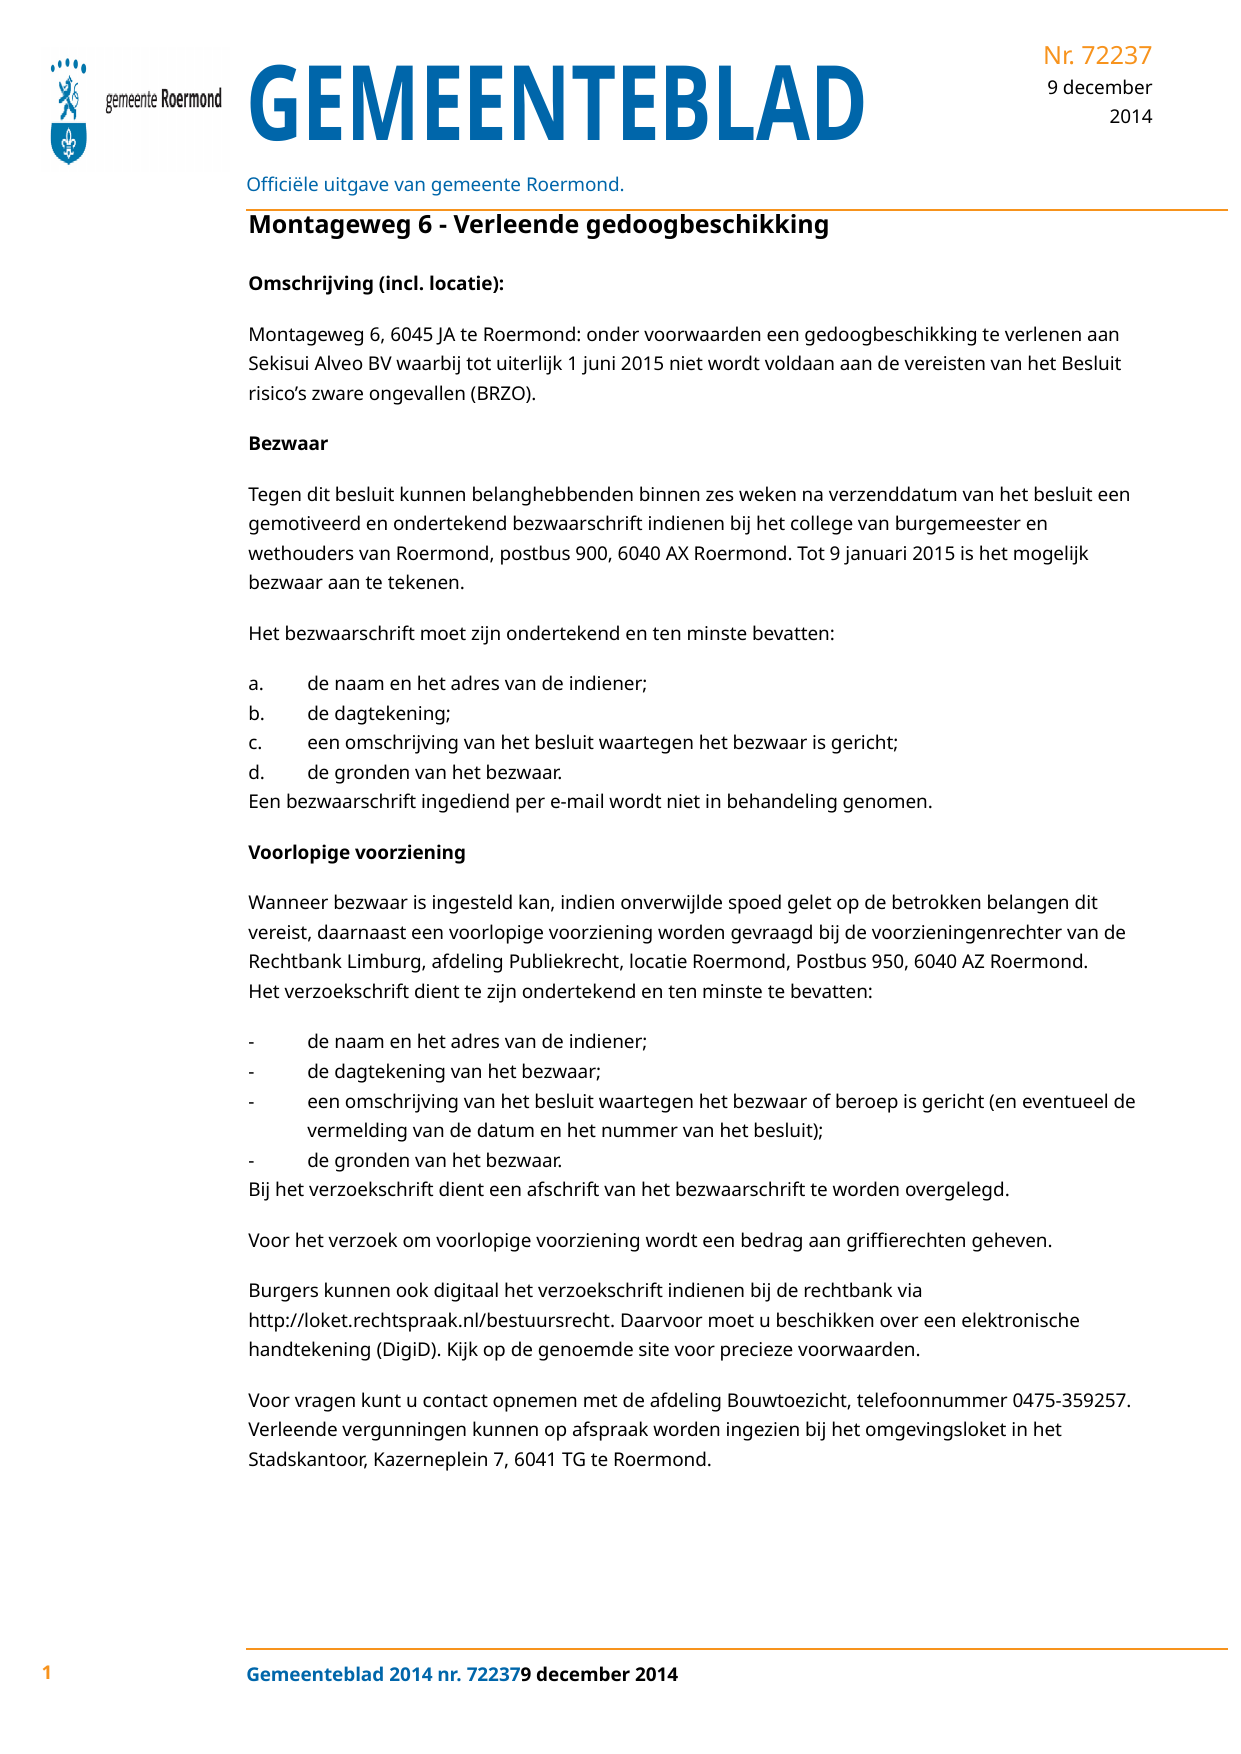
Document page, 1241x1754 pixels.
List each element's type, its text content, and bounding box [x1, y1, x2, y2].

text Omschrijving (incl. locatie): [248, 270, 1152, 296]
picture [41, 47, 231, 172]
text Bezwaar [248, 430, 1152, 456]
text Een bezwaarschrift ingediend per e-mail wordt niet in behandeling genomen. [248, 789, 1152, 814]
text Wanneer bezwaar is ingesteld kan, indien onverwijlde spoed gelet op de betrokken belangen dit vereist, daarnaast een voorlopige voorziening worden gevraagd bij de voorzieningenrechter van de Rechtbank Limburg, afdeling Publiekrecht, locatie Roermond, Postbus 950, 6040 AZ Roermond. Het verzoekschrift dient te zijn ondertekend en ten minste te bevatten: [248, 889, 1152, 1004]
text Bij het verzoekschrift dient een afschrift van het bezwaarschrift te worden overgelegd. [248, 1177, 1152, 1202]
list een omschrijving van het besluit waartegen het bezwaar of beroep is gericht (en eventueel de vermelding van de datum en het nummer van het besluit); [248, 1088, 1152, 1143]
list de naam en het adres van de indiener; [248, 1029, 1152, 1054]
list de dagtekening; [248, 700, 1152, 726]
list de naam en het adres van de indiener; [248, 670, 1152, 696]
text Tegen dit besluit kunnen belanghebbenden binnen zes weken na verzenddatum van het besluit een gemotiveerd en ondertekend bezwaarschrift indienen bij het college van burgemeester en wethouders van Roermond, postbus 900, 6040 AX Roermond. Tot 9 januari 2015 is het mogelijk bezwaar aan te tekenen. [248, 481, 1152, 595]
list een omschrijving van het besluit waartegen het bezwaar is gericht; [248, 729, 1152, 755]
text Voorlopige voorziening [248, 839, 1152, 865]
text Montageweg 6, 6045 JA te Roermond: onder voorwaarden een gedoogbeschikking te verlenen aan Sekisui Alveo BV waarbij tot uiterlijk 1 juni 2015 niet wordt voldaan aan de vereisten van het Besluit risico’s zware ongevallen (BRZO). [248, 321, 1152, 406]
list de dagtekening van het bezwaar; [248, 1058, 1152, 1084]
text Montageweg 6 - Verleende gedoogbeschikking [248, 211, 1152, 241]
list de gronden van het bezwaar. [248, 759, 1152, 785]
text Burgers kunnen ook digitaal het verzoekschrift indienen bij de rechtbank via http://loket.rechtspraak.nl/bestuursrecht. Daarvoor moet u beschikken over een elektronische handtekening (DigiD). Kijk op de genoemde site voor precieze voorwaarden. [248, 1277, 1152, 1362]
text Het bezwaarschrift moet zijn ondertekend en ten minste bevatten: [248, 620, 1152, 646]
text Voor vragen kunt u contact opnemen met de afdeling Bouwtoezicht, telefoonnummer 0475-359257. Verleende vergunningen kunnen op afspraak worden ingezien bij het omgevingsloket in het Stadskantoor, Kazerneplein 7, 6041 TG te Roermond. [248, 1387, 1152, 1472]
text Voor het verzoek om voorlopige voorziening wordt een bedrag aan griffierechten geheven. [248, 1227, 1152, 1253]
list de gronden van het bezwaar. [248, 1147, 1152, 1173]
